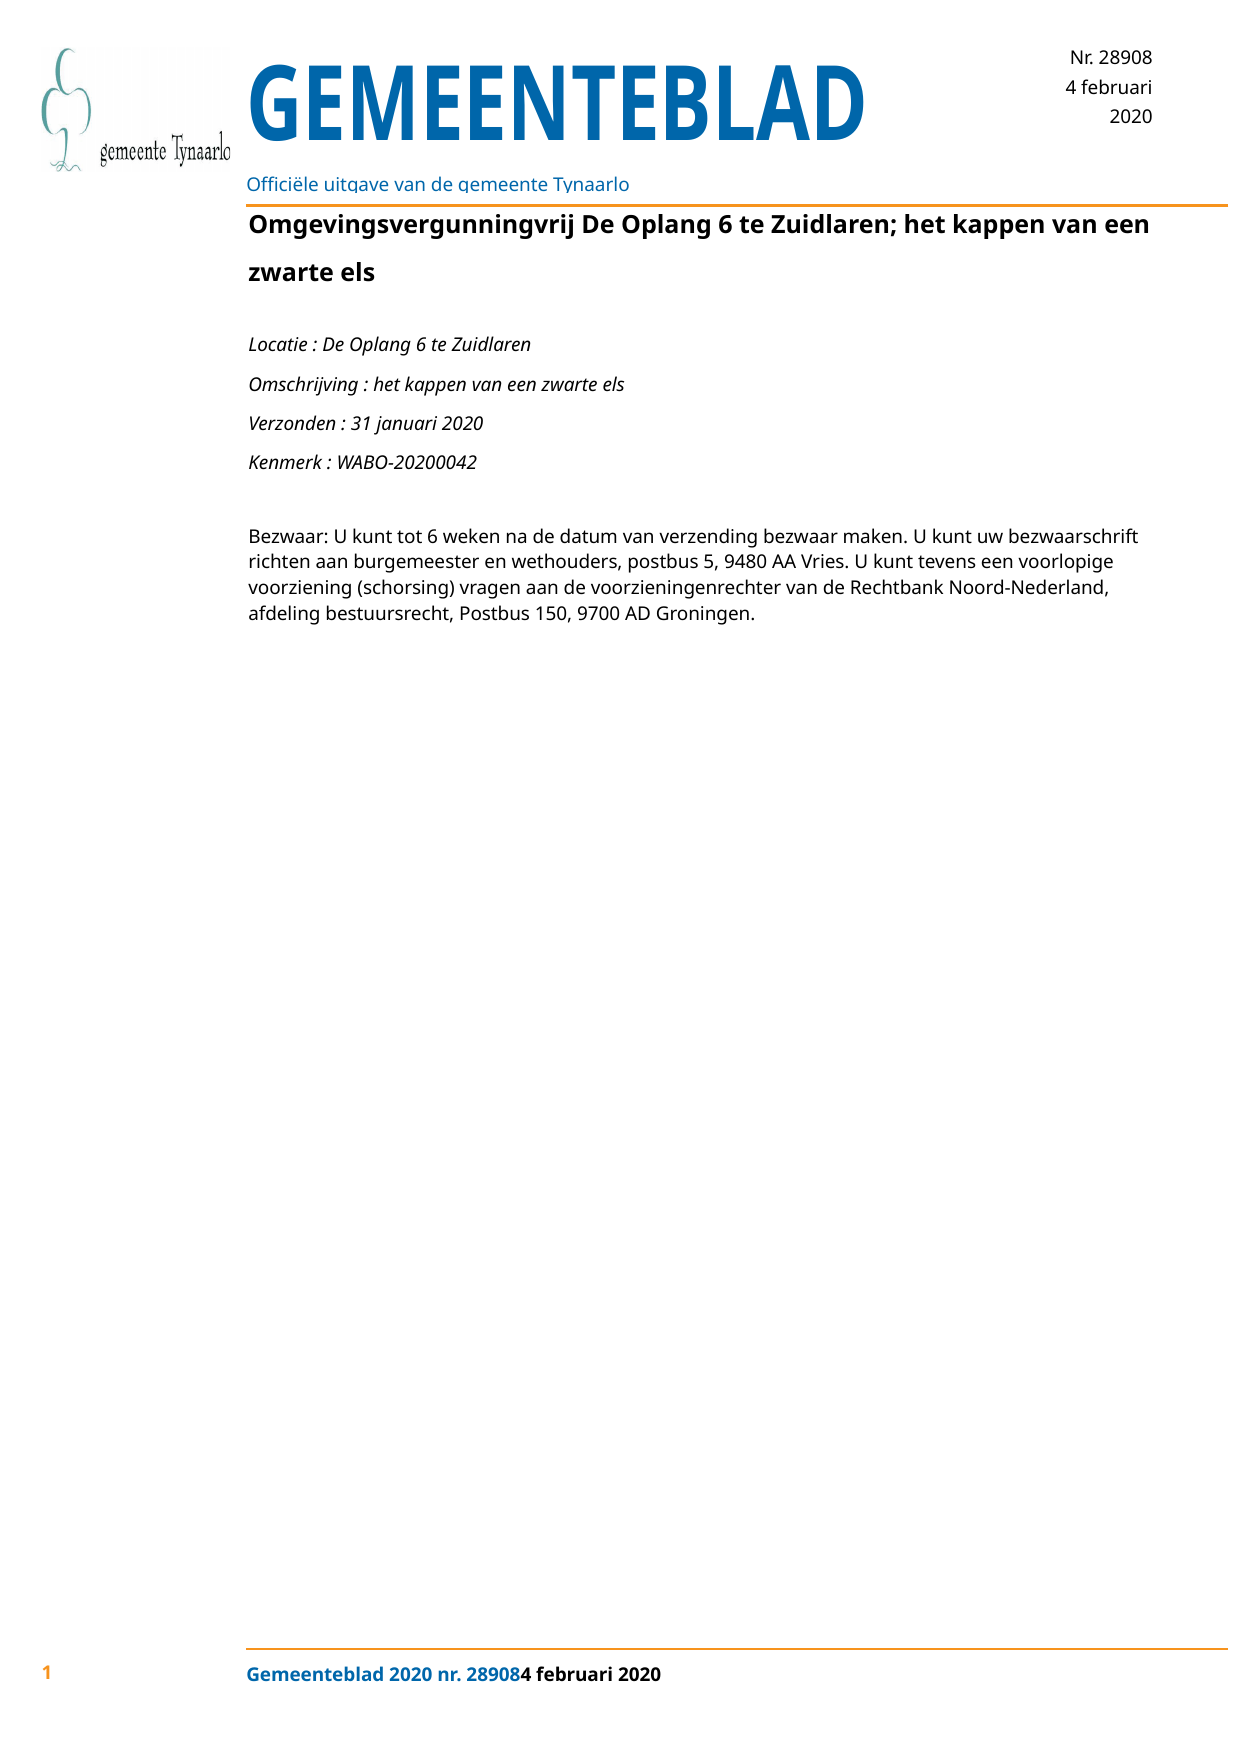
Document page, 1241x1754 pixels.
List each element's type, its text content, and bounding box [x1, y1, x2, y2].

text Verzonden : 31 januari 2020 [248, 410, 1152, 436]
text Bezwaar: U kunt tot 6 weken na de datum van verzending bezwaar maken. U kunt uw bezwaarschrift richten aan burgemeester en wethouders, postbus 5, 9480 AA Vries. U kunt tevens een voorlopige voorziening (schorsing) vragen aan de voorzieningenrechter van de Rechtbank Noord-Nederland, afdeling bestuursrecht, Postbus 150, 9700 AD Groningen. [248, 523, 1152, 626]
text Kenmerk : WABO-20200042 [248, 449, 1152, 475]
text Omgevingsvergunningvrij De Oplang 6 te Zuidlaren; het kappen van een zwarte els [248, 207, 1152, 288]
text Omschrijving : het kappen van een zwarte els [248, 371, 1152, 396]
picture [41, 47, 231, 172]
text Locatie : De Oplang 6 te Zuidlaren [248, 331, 1152, 357]
